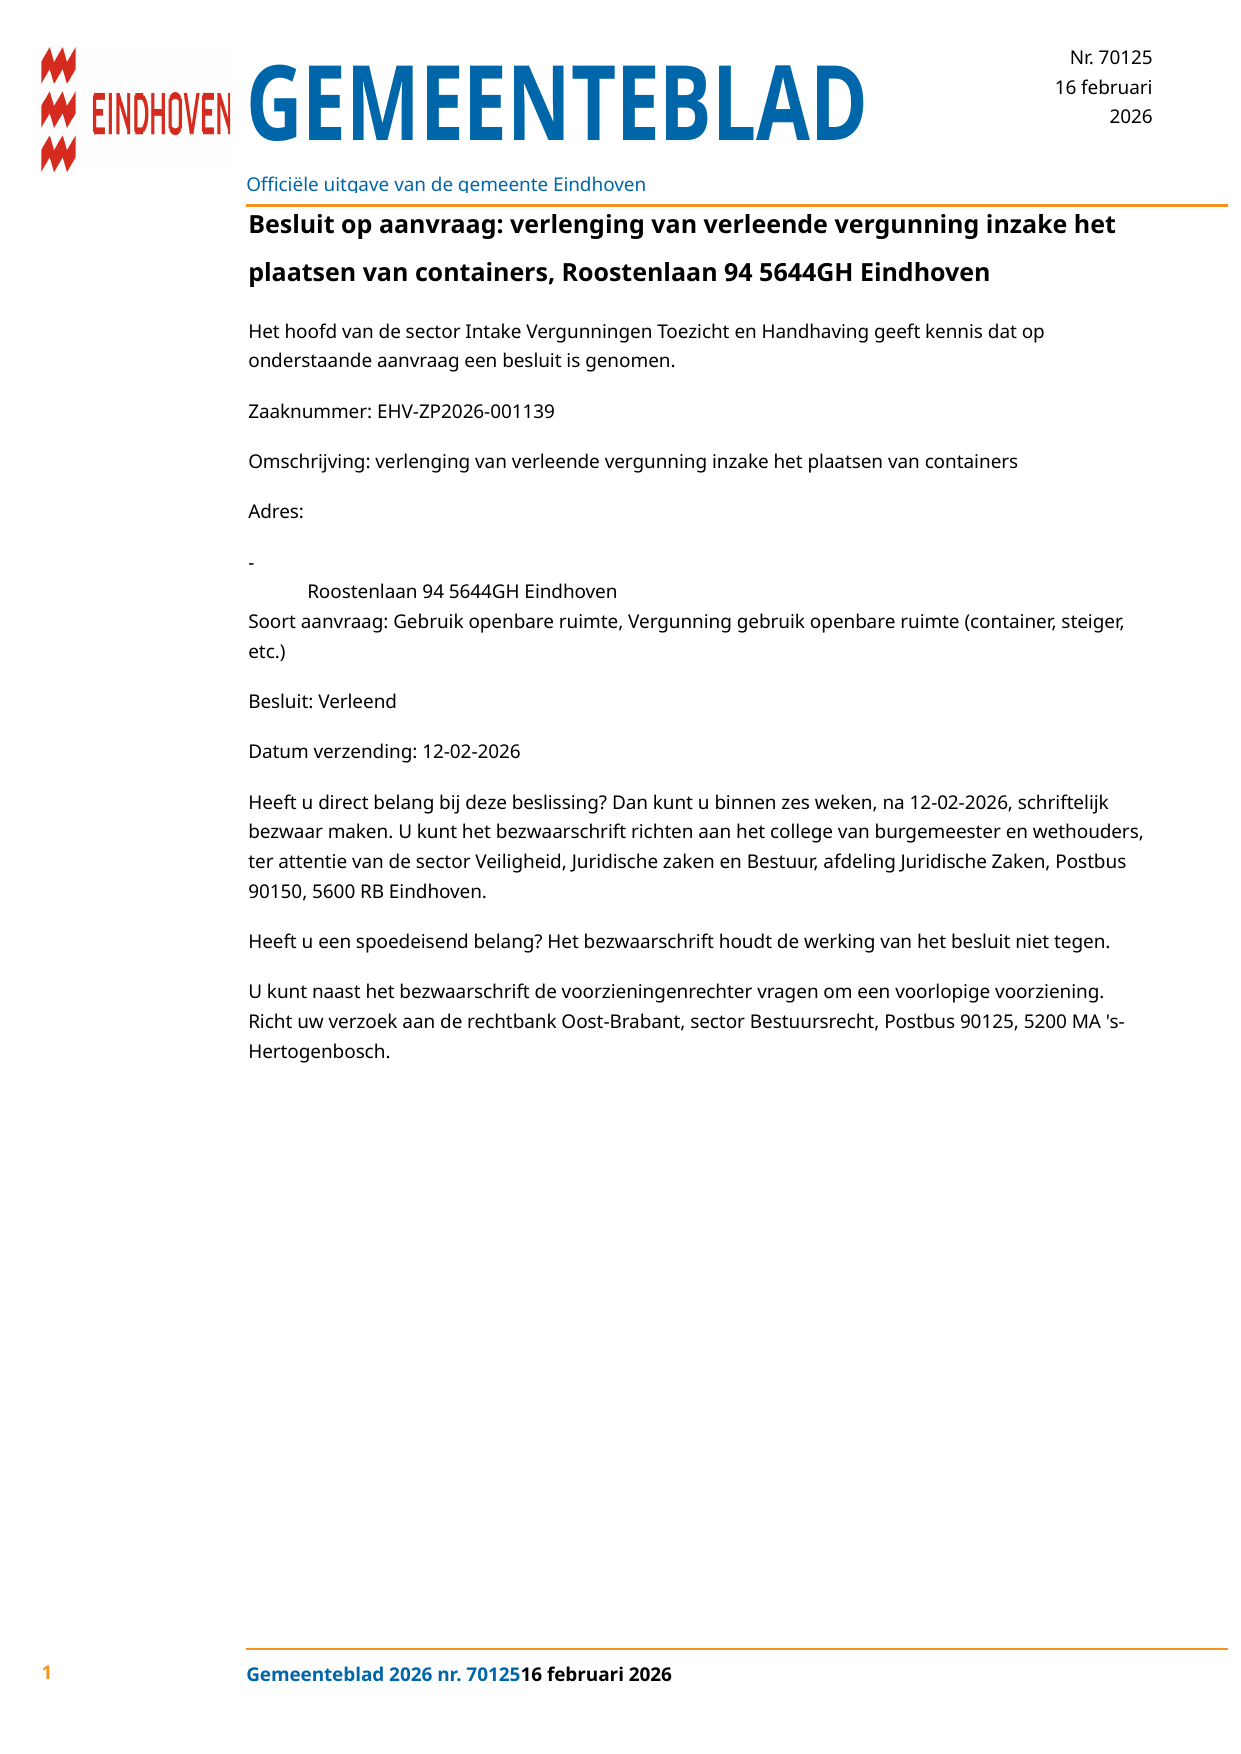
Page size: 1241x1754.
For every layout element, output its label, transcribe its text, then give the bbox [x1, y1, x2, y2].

text Besluit op aanvraag: verlenging van verleende vergunning inzake het plaatsen van containers, Roostenlaan 94 5644GH Eindhoven [248, 207, 1152, 288]
text Adres: [248, 499, 1152, 524]
text Zaaknummer: EHV-ZP2026-001139 [248, 398, 1152, 424]
text Soort aanvraag: Gebruik openbare ruimte, Vergunning gebruik openbare ruimte (container, steiger, etc.) [248, 608, 1152, 664]
text Het hoofd van de sector Intake Vergunningen Toezicht en Handhaving geeft kennis dat op onderstaande aanvraag een besluit is genomen. [248, 318, 1152, 373]
text Heeft u direct belang bij deze beslissing? Dan kunt u binnen zes weken, na 12-02-2026, schriftelijk bezwaar maken. U kunt het bezwaarschrift richten aan het college van burgemeester en wethouders, ter attentie van de sector Veiligheid, Juridische zaken en Bestuur, afdeling Juridische Zaken, Postbus 90150, 5600 RB Eindhoven. [248, 789, 1152, 904]
text Datum verzending: 12-02-2026 [248, 739, 1152, 764]
picture [41, 47, 231, 172]
text Omschrijving: verlenging van verleende vergunning inzake het plaatsen van containers [248, 448, 1152, 474]
list Roostenlaan 94 5644GH Eindhoven [248, 579, 1152, 604]
text Besluit: Verleend [248, 688, 1152, 714]
text U kunt naast het bezwaarschrift de voorzieningenrechter vragen om een voorlopige voorziening. Richt uw verzoek aan de rechtbank Oost-Brabant, sector Bestuursrecht, Postbus 90125, 5200 MA 's-Hertogenbosch. [248, 979, 1152, 1064]
text Heeft u een spoedeisend belang? Het bezwaarschrift houdt de werking van het besluit niet tegen. [248, 928, 1152, 954]
